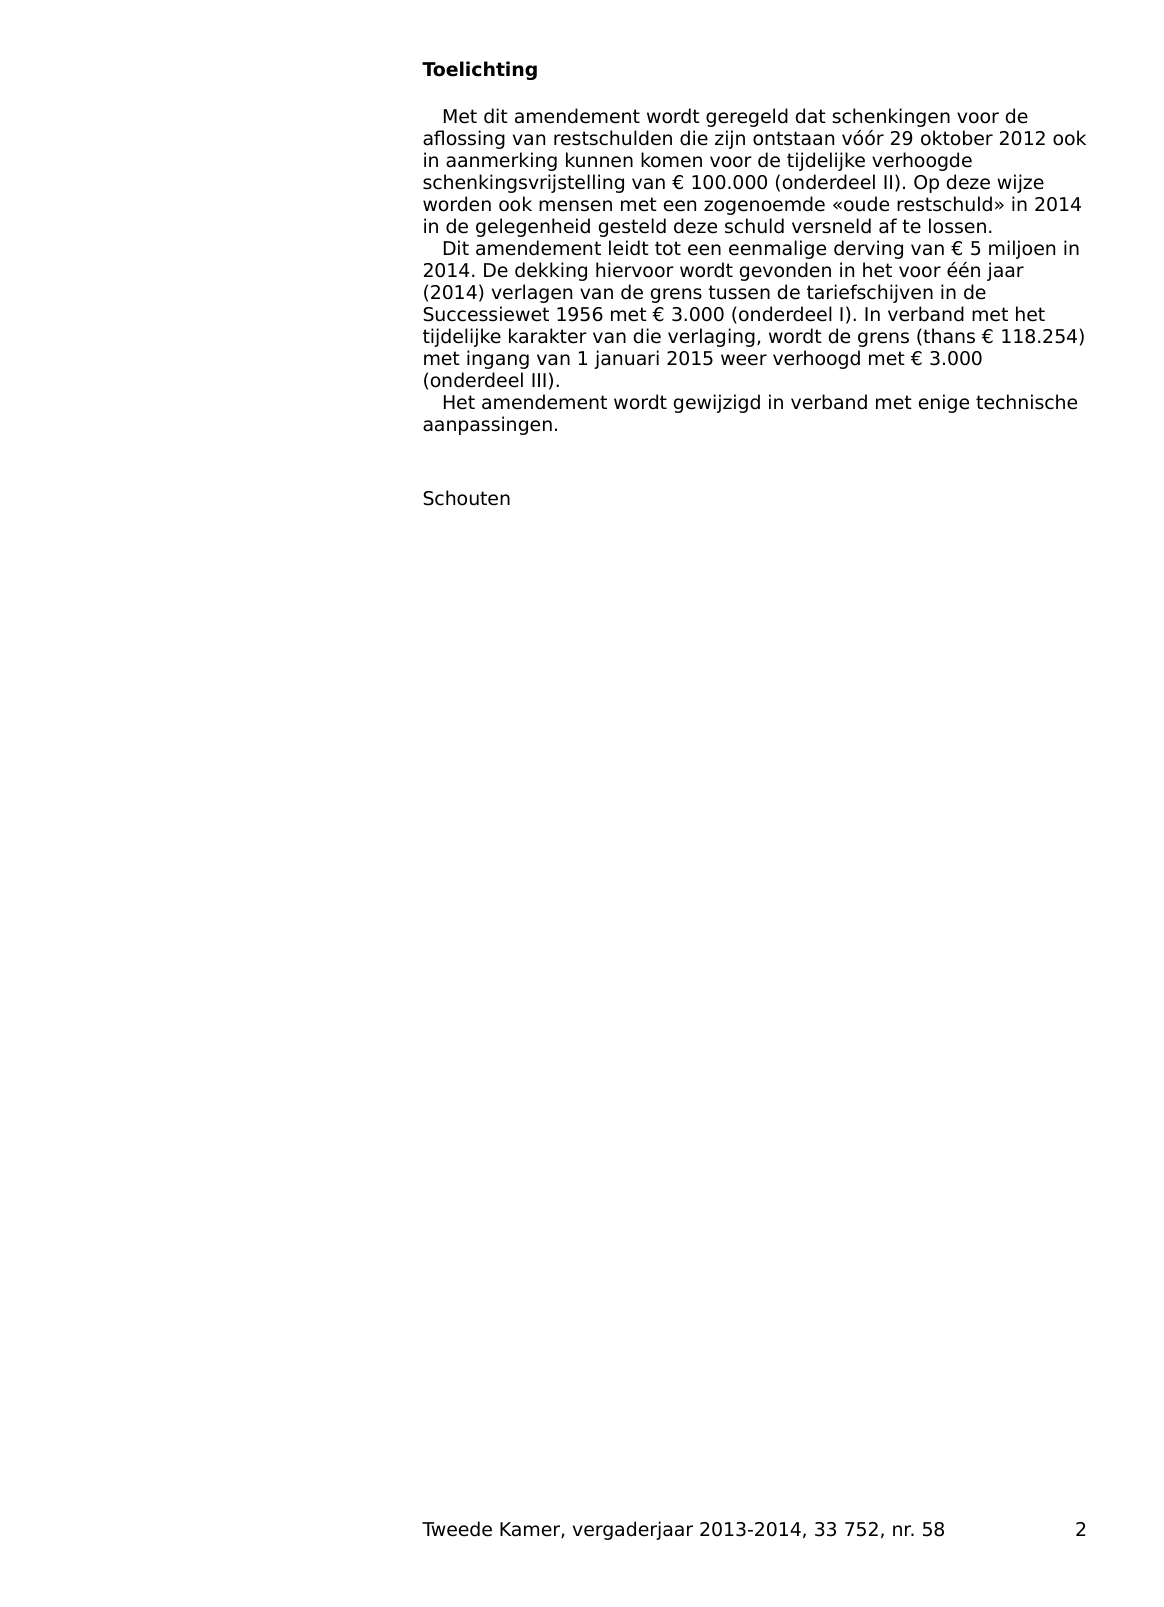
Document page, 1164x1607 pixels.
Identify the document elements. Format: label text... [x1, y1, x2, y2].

text Dit amendement leidt tot een eenmalige derving van € 5 miljoen in 2014. De dekking hiervoor wordt gevonden in het voor één jaar (2014) verlagen van de grens tussen de tariefschijven in de Successiewet 1956 met € 3.000 (onderdeel I). In verband met het tijdelijke karakter van die verlaging, wordt de grens (thans € 118.254) met ingang van 1 januari 2015 weer verhoogd met € 3.000 (onderdeel III). [422, 238, 1087, 392]
subtitle Toelichting [422, 59, 1087, 81]
text Met dit amendement wordt geregeld dat schenkingen voor de aflossing van restschulden die zijn ontstaan vóór 29 oktober 2012 ook in aanmerking kunnen komen voor de tijdelijke verhoogde schenkingsvrijstelling van € 100.000 (onderdeel II). Op deze wijze worden ook mensen met een zogenoemde «oude restschuld» in 2014 in de gelegenheid gesteld deze schuld versneld af te lossen. [422, 106, 1087, 238]
text Het amendement wordt gewijzigd in verband met enige technische aanpassingen. [422, 392, 1087, 436]
text Schouten [422, 466, 1087, 510]
